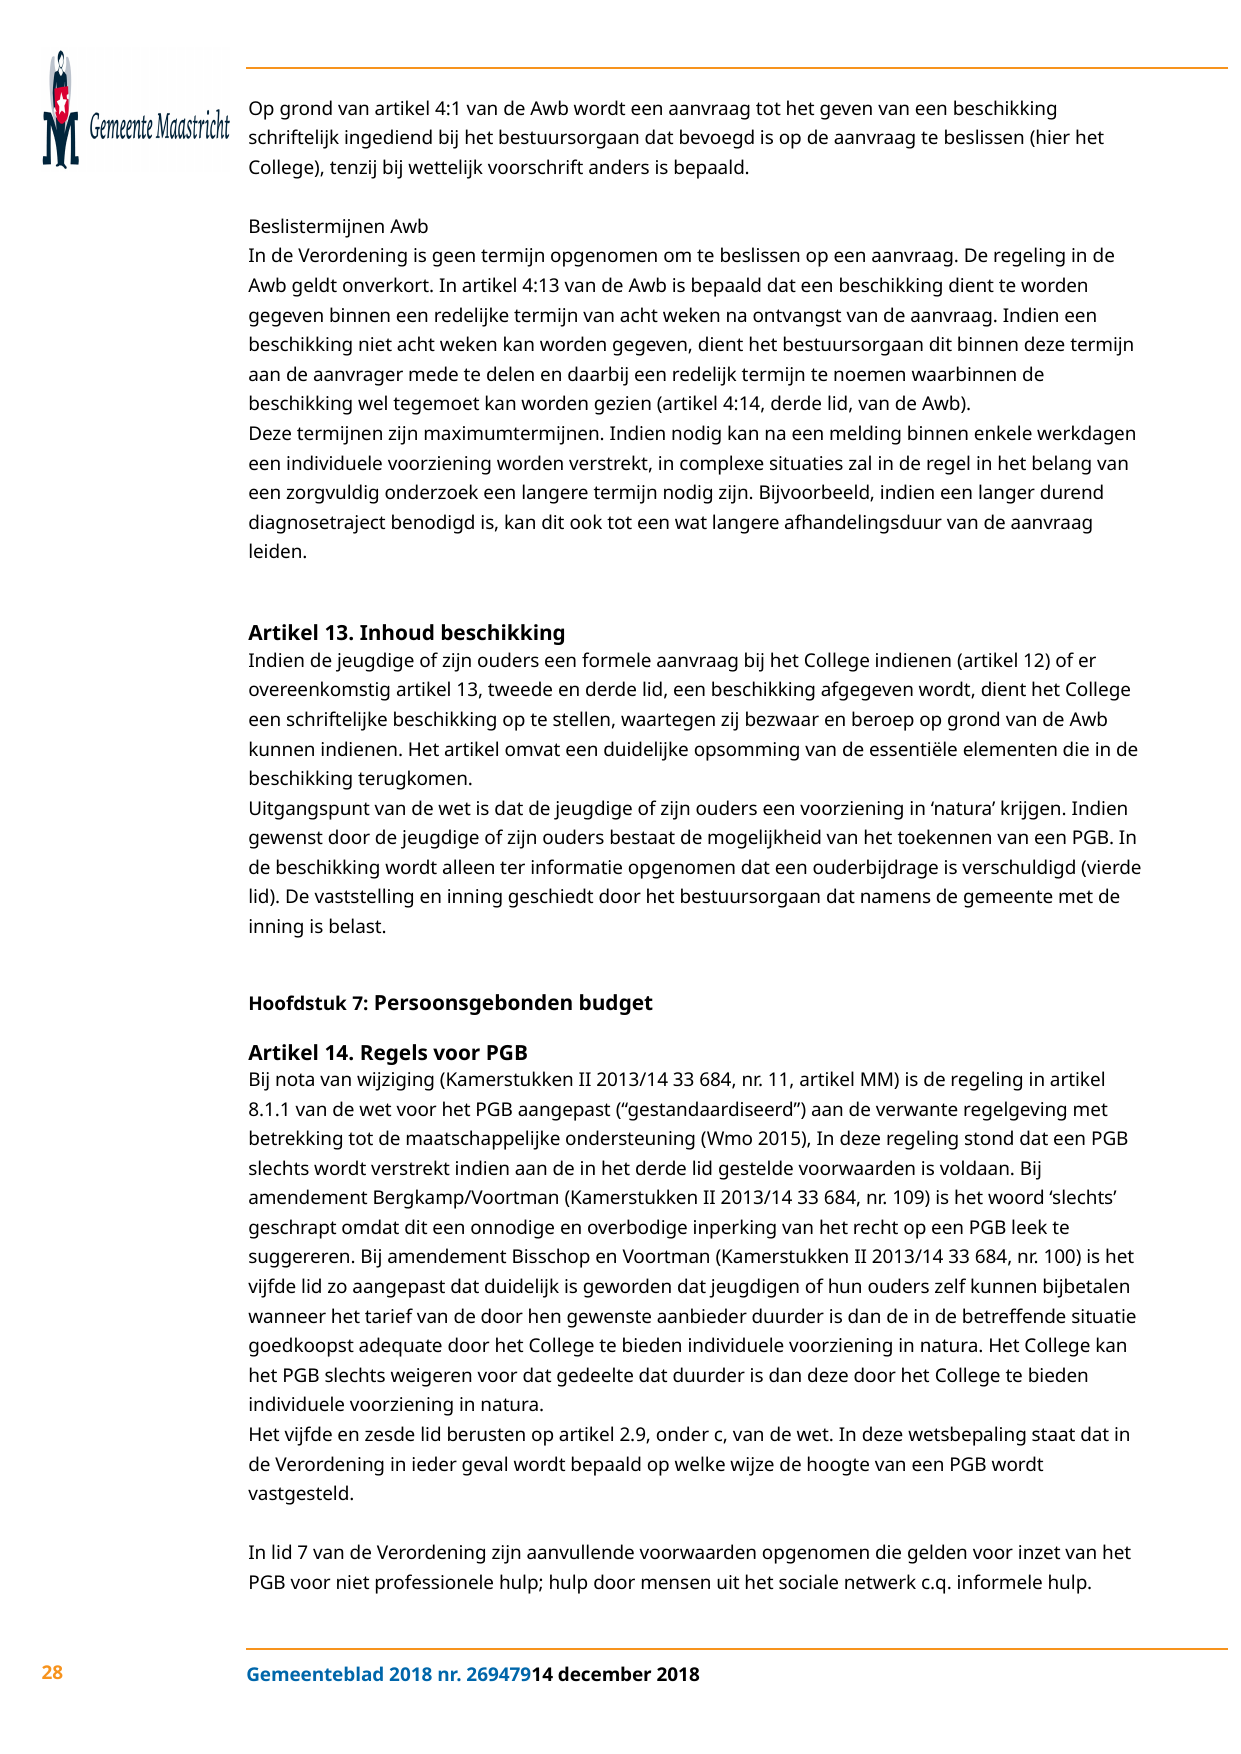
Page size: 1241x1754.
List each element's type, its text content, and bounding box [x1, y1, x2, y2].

text Deze termijnen zijn maximumtermijnen. Indien nodig kan na een melding binnen enkele werkdagen een individuele voorziening worden verstrekt, in complexe situaties zal in de regel in het belang van een zorgvuldig onderzoek een langere termijn nodig zijn. Bijvoorbeeld, indien een langer durend diagnosetraject benodigd is, kan dit ook tot een wat langere afhandelingsduur van de aanvraag leiden. [248, 420, 1152, 564]
text Op grond van artikel 4:1 van de Awb wordt een aanvraag tot het geven van een beschikking schriftelijk ingediend bij het bestuursorgaan dat bevoegd is op de aanvraag te beslissen (hier het College), tenzij bij wettelijk voorschrift anders is bepaald. [248, 95, 1152, 180]
text Bij nota van wijziging (Kamerstukken II 2013/14 33 684, nr. 11, artikel MM) is de regeling in artikel 8.1.1 van de wet voor het PGB aangepast (“gestandaardiseerd”) aan de verwante regelgeving met betrekking tot de maatschappelijke ondersteuning (Wmo 2015), In deze regeling stond dat een PGB slechts wordt verstrekt indien aan de in het derde lid gestelde voorwaarden is voldaan. Bij amendement Bergkamp/Voortman (Kamerstukken II 2013/14 33 684, nr. 109) is het woord ‘slechts’ geschrapt omdat dit een onnodige en overbodige inperking van het recht op een PGB leek te suggereren. Bij amendement Bisschop en Voortman (Kamerstukken II 2013/14 33 684, nr. 100) is het vijfde lid zo aangepast dat duidelijk is geworden dat jeugdigen of hun ouders zelf kunnen bijbetalen wanneer het tarief van de door hen gewenste aanbieder duurder is dan de in de betreffende situatie goedkoopst adequate door het College te bieden individuele voorziening in natura. Het College kan het PGB slechts weigeren voor dat gedeelte dat duurder is dan deze door het College te bieden individuele voorziening in natura. [248, 1066, 1152, 1417]
text Beslistermijnen Awb [248, 213, 1152, 239]
text Hoofdstuk 7: Persoonsgebonden budget [248, 988, 1152, 1017]
text Artikel 13. Inhoud beschikking [248, 618, 1152, 647]
picture [41, 47, 231, 172]
text Artikel 14. Regels voor PGB [248, 1038, 1152, 1066]
text In lid 7 van de Verordening zijn aanvullende voorwaarden opgenomen die gelden voor inzet van het PGB voor niet professionele hulp; hulp door mensen uit het sociale netwerk c.q. informele hulp. [248, 1539, 1152, 1595]
text Uitgangspunt van de wet is dat de jeugdige of zijn ouders een voorziening in ‘natura’ krijgen. Indien gewenst door de jeugdige of zijn ouders bestaat de mogelijkheid van het toekennen van een PGB. In de beschikking wordt alleen ter informatie opgenomen dat een ouderbijdrage is verschuldigd (vierde lid). De vaststelling en inning geschiedt door het bestuursorgaan dat namens de gemeente met de inning is belast. [248, 795, 1152, 939]
text Het vijfde en zesde lid berusten op artikel 2.9, onder c, van de wet. In deze wetsbepaling staat dat in de Verordening in ieder geval wordt bepaald op welke wijze de hoogte van een PGB wordt vastgesteld. [248, 1421, 1152, 1506]
text In de Verordening is geen termijn opgenomen om te beslissen op een aanvraag. De regeling in de Awb geldt onverkort. In artikel 4:13 van de Awb is bepaald dat een beschikking dient te worden gegeven binnen een redelijke termijn van acht weken na ontvangst van de aanvraag. Indien een beschikking niet acht weken kan worden gegeven, dient het bestuursorgaan dit binnen deze termijn aan de aanvrager mede te delen en daarbij een redelijk termijn te noemen waarbinnen de beschikking wel tegemoet kan worden gezien (artikel 4:14, derde lid, van de Awb). [248, 243, 1152, 416]
text Indien de jeugdige of zijn ouders een formele aanvraag bij het College indienen (artikel 12) of er overeenkomstig artikel 13, tweede en derde lid, een beschikking afgegeven wordt, dient het College een schriftelijke beschikking op te stellen, waartegen zij bezwaar en beroep op grond van de Awb kunnen indienen. Het artikel omvat een duidelijke opsomming van de essentiële elementen die in de beschikking terugkomen. [248, 647, 1152, 791]
